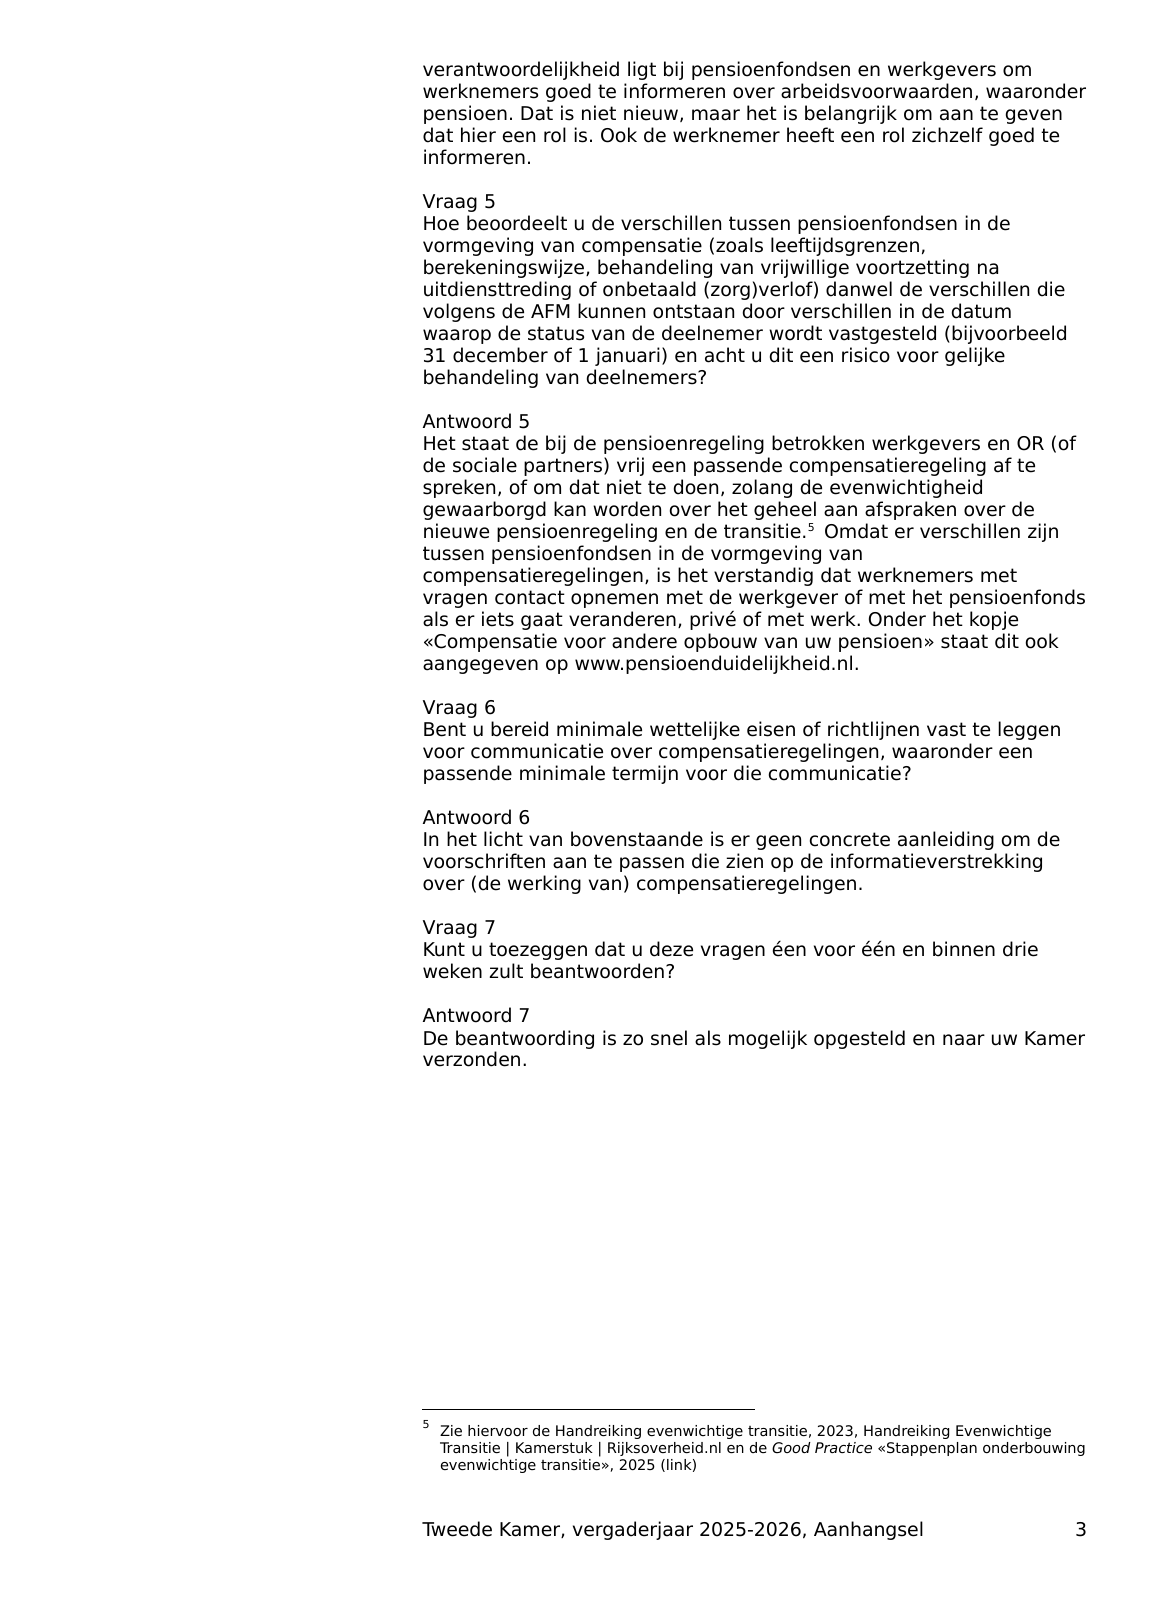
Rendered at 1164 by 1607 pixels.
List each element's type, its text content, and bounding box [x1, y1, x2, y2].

text Hoe beoordeelt u de verschillen tussen pensioenfondsen in de vormgeving van compensatie (zoals leeftijdsgrenzen, berekeningswijze, behandeling van vrijwillige voortzetting na uitdiensttreding of onbetaald (zorg)verlof) danwel de verschillen die volgens de AFM kunnen ontstaan door verschillen in de datum waarop de status van de deelnemer wordt vastgesteld (bijvoorbeeld 31 december of 1 januari) en acht u dit een risico voor gelijke behandeling van deelnemers? [422, 213, 1087, 389]
text Antwoord 7 [422, 1005, 1087, 1027]
text De beantwoording is zo snel als mogelijk opgesteld en naar uw Kamer verzonden. [422, 1027, 1087, 1071]
text Vraag 7 [422, 917, 1087, 939]
text Kunt u toezeggen dat u deze vragen éen voor één en binnen drie weken zult beantwoorden? [422, 939, 1087, 983]
text Antwoord 5 [422, 411, 1087, 433]
text Zie hiervoor de Handreiking evenwichtige transitie, 2023, Handreiking Evenwichtige Transitie | Kamerstuk | Rijksoverheid.nl en de Good Practice «Stappenplan onderbouwing evenwichtige transitie», 2025 (link) [422, 1418, 1087, 1474]
text Antwoord 6 [422, 807, 1087, 829]
text Vraag 5 [422, 191, 1087, 213]
text Bent u bereid minimale wettelijke eisen of richtlijnen vast te leggen voor communicatie over compensatieregelingen, waaronder een passende minimale termijn voor die communicatie? [422, 719, 1087, 785]
text In het licht van bovenstaande is er geen concrete aanleiding om de voorschriften aan te passen die zien op de informatieverstrekking over (de werking van) compensatieregelingen. [422, 829, 1087, 895]
text verantwoordelijkheid ligt bij pensioenfondsen en werkgevers om werknemers goed te informeren over arbeidsvoorwaarden, waaronder pensioen. Dat is niet nieuw, maar het is belangrijk om aan te geven dat hier een rol is. Ook de werknemer heeft een rol zichzelf goed te informeren. [422, 59, 1087, 169]
text Vraag 6 [422, 697, 1087, 719]
text Het staat de bij de pensioenregeling betrokken werkgevers en OR (of de sociale partners) vrij een passende compensatieregeling af te spreken, of om dat niet te doen, zolang de evenwichtigheid gewaarborgd kan worden over het geheel aan afspraken over de nieuwe pensioenregeling en de transitie. Omdat er verschillen zijn tussen pensioenfondsen in de vormgeving van compensatieregelingen, is het verstandig dat werknemers met vragen contact opnemen met de werkgever of met het pensioenfonds als er iets gaat veranderen, privé of met werk. Onder het kopje «Compensatie voor andere opbouw van uw pensioen» staat dit ook aangegeven op www.pensioenduidelijkheid.nl. [422, 433, 1087, 675]
